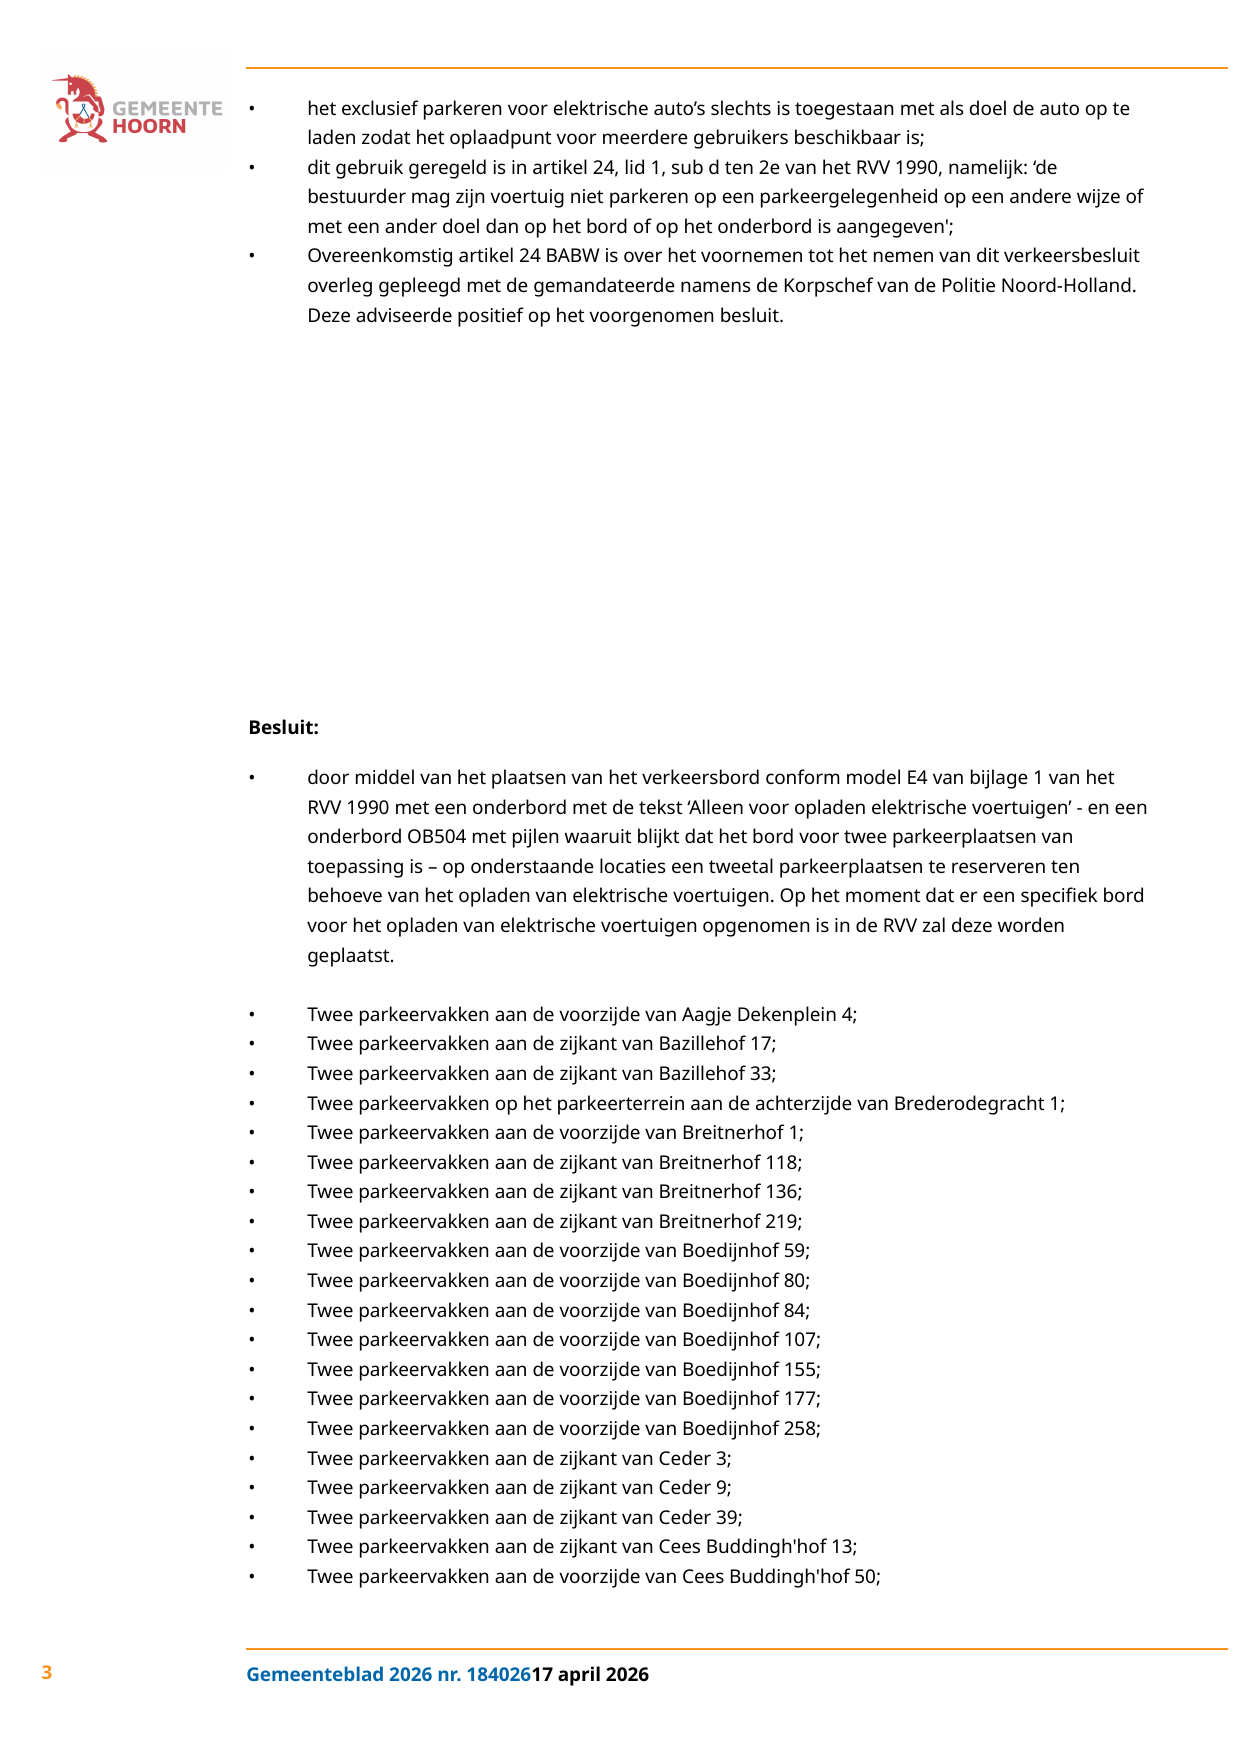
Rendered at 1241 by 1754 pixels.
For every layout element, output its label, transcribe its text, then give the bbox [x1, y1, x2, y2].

list Twee parkeervakken aan de voorzijde van Breitnerhof 1; [248, 1119, 1152, 1145]
list Twee parkeervakken aan de voorzijde van Boedijnhof 155; [248, 1356, 1152, 1382]
list Twee parkeervakken aan de zijkant van Cees Buddingh'hof 13; [248, 1533, 1152, 1559]
list Twee parkeervakken aan de voorzijde van Boedijnhof 258; [248, 1415, 1152, 1441]
list Twee parkeervakken aan de voorzijde van Cees Buddingh'hof 50; [248, 1563, 1152, 1589]
list Twee parkeervakken aan de voorzijde van Boedijnhof 107; [248, 1326, 1152, 1352]
list Twee parkeervakken aan de zijkant van Breitnerhof 136; [248, 1178, 1152, 1204]
list Twee parkeervakken aan de voorzijde van Boedijnhof 80; [248, 1267, 1152, 1293]
list Twee parkeervakken aan de zijkant van Ceder 3; [248, 1445, 1152, 1471]
picture [41, 47, 231, 172]
list Twee parkeervakken aan de zijkant van Ceder 9; [248, 1474, 1152, 1500]
text Besluit: [248, 714, 1152, 740]
list Twee parkeervakken aan de voorzijde van Boedijnhof 59; [248, 1238, 1152, 1263]
list Twee parkeervakken aan de zijkant van Breitnerhof 219; [248, 1208, 1152, 1234]
list Twee parkeervakken aan de voorzijde van Boedijnhof 177; [248, 1386, 1152, 1411]
list Twee parkeervakken aan de zijkant van Bazillehof 33; [248, 1060, 1152, 1086]
list dit gebruik geregeld is in artikel 24, lid 1, sub d ten 2e van het RVV 1990, namelijk: ‘de bestuurder mag zijn voertuig niet parkeren op een parkeergelegenheid op een andere wijze of met een ander doel dan op het bord of op het onderbord is aangegeven'; [248, 154, 1152, 239]
list Twee parkeervakken aan de voorzijde van Aagje Dekenplein 4; [248, 1001, 1152, 1027]
list het exclusief parkeren voor elektrische auto’s slechts is toegestaan met als doel de auto op te laden zodat het oplaadpunt voor meerdere gebruikers beschikbaar is; [248, 95, 1152, 150]
list Twee parkeervakken aan de voorzijde van Boedijnhof 84; [248, 1297, 1152, 1323]
list Twee parkeervakken op het parkeerterrein aan de achterzijde van Brederodegracht 1; [248, 1090, 1152, 1116]
list Overeenkomstig artikel 24 BABW is over het voornemen tot het nemen van dit verkeersbesluit overleg gepleegd met de gemandateerde namens de Korpschef van de Politie Noord-Holland. Deze adviseerde positief op het voorgenomen besluit. [248, 243, 1152, 328]
list Twee parkeervakken aan de zijkant van Ceder 39; [248, 1504, 1152, 1530]
list Twee parkeervakken aan de zijkant van Breitnerhof 118; [248, 1149, 1152, 1175]
list door middel van het plaatsen van het verkeersbord conform model E4 van bijlage 1 van het RVV 1990 met een onderbord met de tekst ‘Alleen voor opladen elektrische voertuigen’ - en een onderbord OB504 met pijlen waaruit blijkt dat het bord voor twee parkeerplaatsen van toepassing is – op onderstaande locaties een tweetal parkeerplaatsen te reserveren ten behoeve van het opladen van elektrische voertuigen. Op het moment dat er een specifiek bord voor het opladen van elektrische voertuigen opgenomen is in de RVV zal deze worden geplaatst. [248, 764, 1152, 968]
list Twee parkeervakken aan de zijkant van Bazillehof 17; [248, 1031, 1152, 1056]
